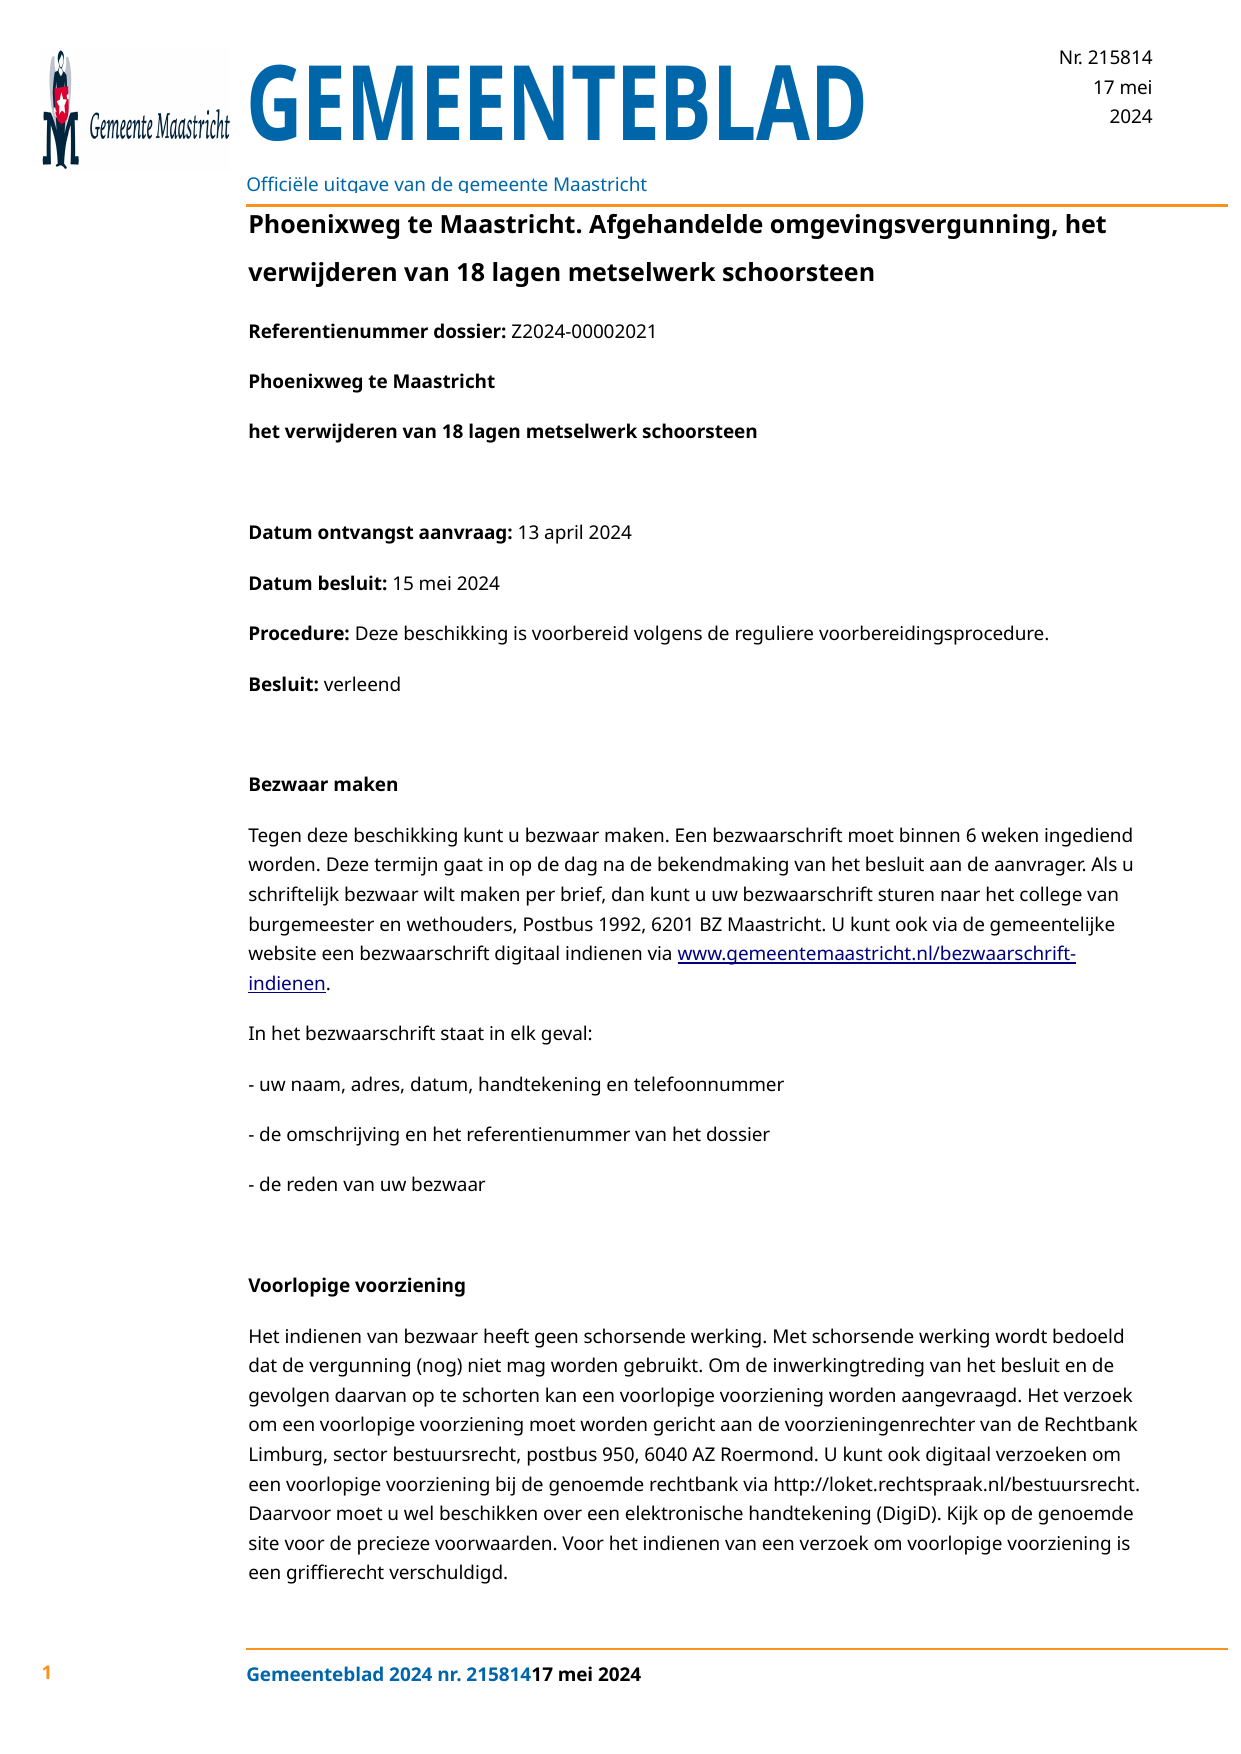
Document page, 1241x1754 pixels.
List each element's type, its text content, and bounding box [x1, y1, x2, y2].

text Procedure: Deze beschikking is voorbereid volgens de reguliere voorbereidingsprocedure. [248, 620, 1152, 646]
text In het bezwaarschrift staat in elk geval: [248, 1020, 1152, 1046]
text Het indienen van bezwaar heeft geen schorsende werking. Met schorsende werking wordt bedoeld dat de vergunning (nog) niet mag worden gebruikt. Om de inwerkingtreding van het besluit en de gevolgen daarvan op te schorten kan een voorlopige voorziening worden aangevraagd. Het verzoek om een voorlopige voorziening moet worden gericht aan de voorzieningenrechter van de Rechtbank Limburg, sector bestuursrecht, postbus 950, 6040 AZ Roermond. U kunt ook digitaal verzoeken om een voorlopige voorziening bij de genoemde rechtbank via http://loket.rechtspraak.nl/bestuursrecht. Daarvoor moet u wel beschikken over een elektronische handtekening (DigiD). Kijk op de genoemde site voor de precieze voorwaarden. Voor het indienen van een verzoek om voorlopige voorziening is een griffierecht verschuldigd. [248, 1323, 1152, 1585]
text Bezwaar maken [248, 772, 1152, 797]
picture [41, 47, 231, 172]
text Datum besluit: 15 mei 2024 [248, 570, 1152, 596]
text Tegen deze beschikking kunt u bezwaar maken. Een bezwaarschrift moet binnen 6 weken ingediend worden. Deze termijn gaat in op de dag na de bekendmaking van het besluit aan de aanvrager. Als u schriftelijk bezwaar wilt maken per brief, dan kunt u uw bezwaarschrift sturen naar het college van burgemeester en wethouders, Postbus 1992, 6201 BZ Maastricht. U kunt ook via de gemeentelijke website een bezwaarschrift digitaal indienen via www.gemeentemaastricht.nl/bezwaarschrift-indienen. [248, 822, 1152, 996]
text Besluit: verleend [248, 671, 1152, 697]
text - de omschrijving en het referentienummer van het dossier [248, 1121, 1152, 1147]
text Datum ontvangst aanvraag: 13 april 2024 [248, 519, 1152, 545]
text het verwijderen van 18 lagen metselwerk schoorsteen [248, 419, 1152, 444]
text Referentienummer dossier: Z2024-00002021 [248, 318, 1152, 344]
text Phoenixweg te Maastricht [248, 368, 1152, 394]
text - de reden van uw bezwaar [248, 1172, 1152, 1197]
text - uw naam, adres, datum, handtekening en telefoonnummer [248, 1071, 1152, 1097]
text Voorlopige voorziening [248, 1272, 1152, 1298]
text Phoenixweg te Maastricht. Afgehandelde omgevingsvergunning, het verwijderen van 18 lagen metselwerk schoorsteen [248, 207, 1152, 288]
